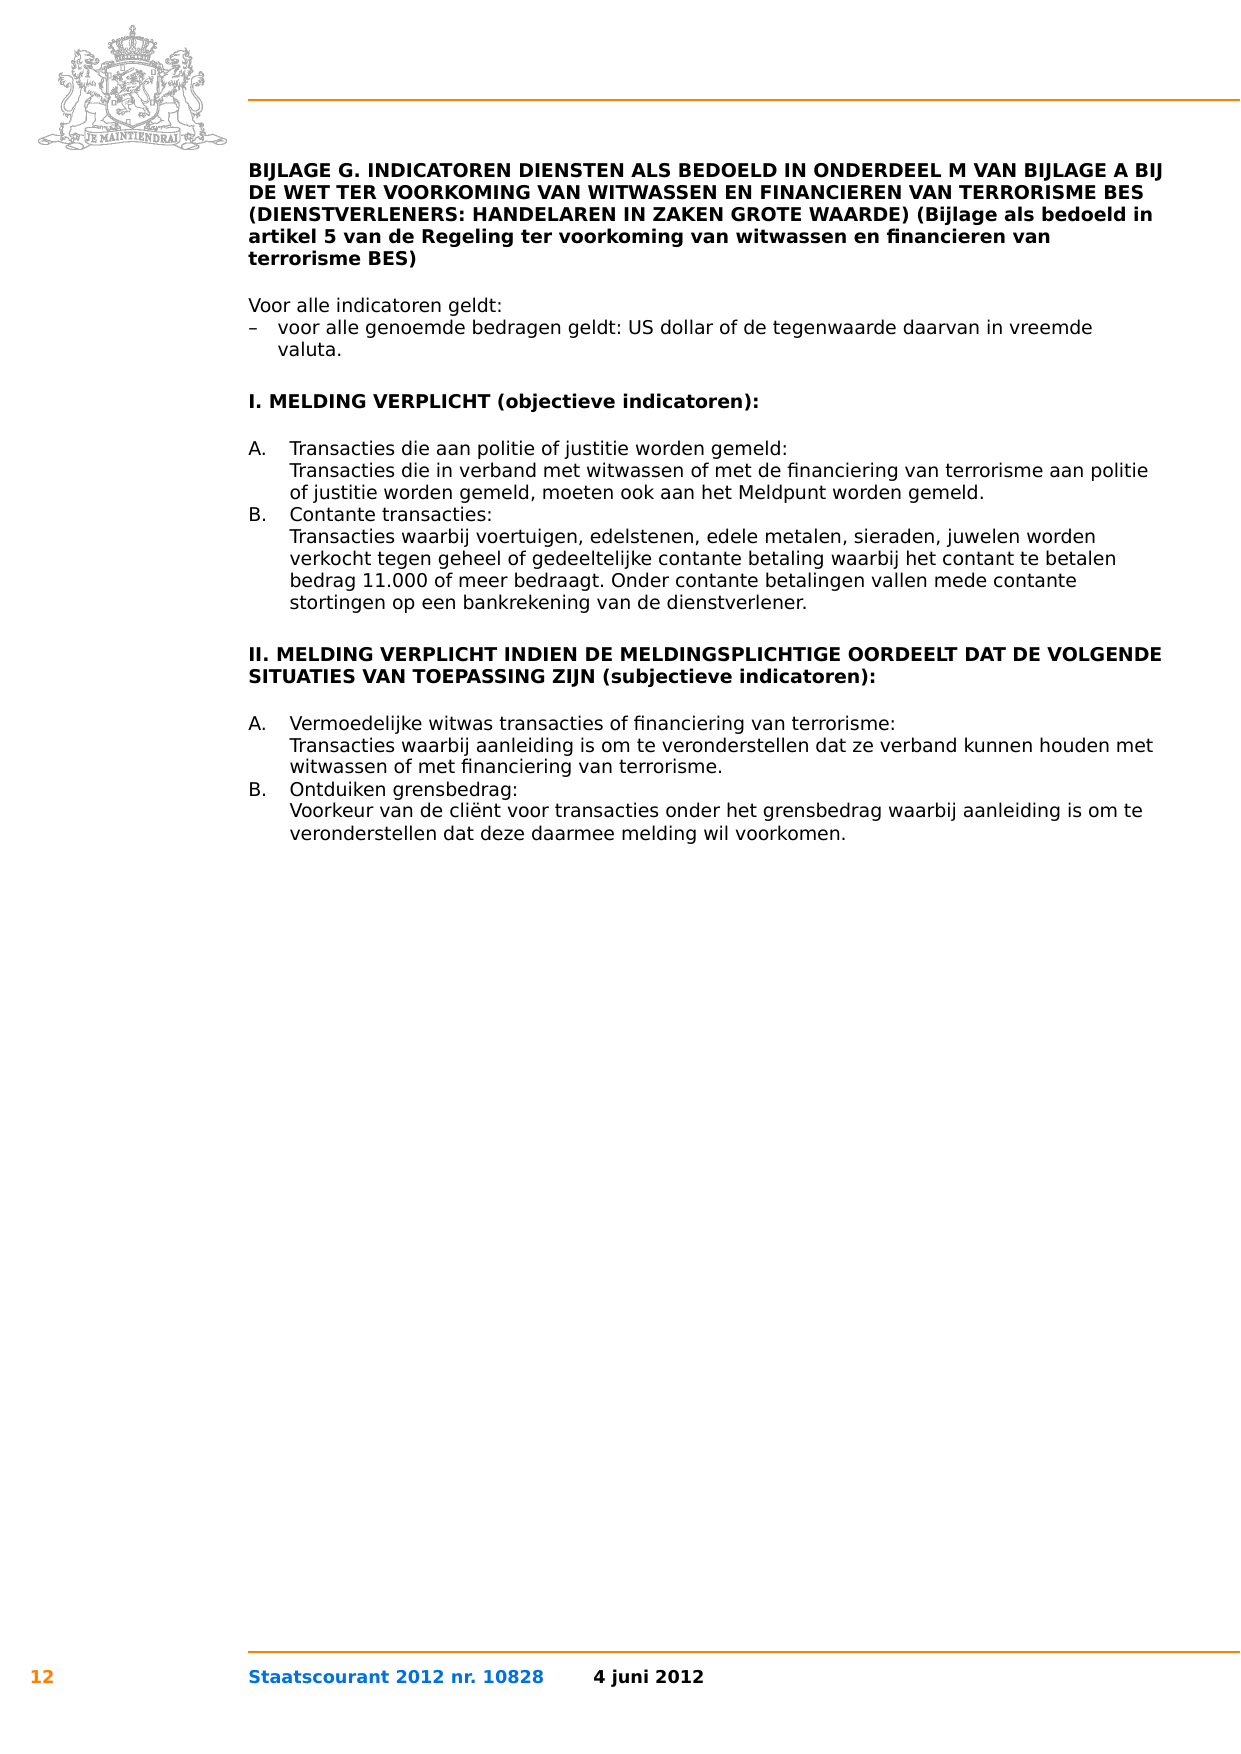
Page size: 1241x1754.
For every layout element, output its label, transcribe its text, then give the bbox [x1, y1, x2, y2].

text A. Vermoedelijke witwas transacties of financiering van terrorisme: [248, 712, 1163, 734]
text B. Contante transacties: [248, 504, 1163, 526]
subtitle I. MELDING VERPLICHT (objectieve indicatoren): [248, 391, 1163, 413]
subtitle BIJLAGE G. INDICATOREN DIENSTEN ALS BEDOELD IN ONDERDEEL M VAN BIJLAGE A BIJ DE WET TER VOORKOMING VAN WITWASSEN EN FINANCIEREN VAN TERRORISME BES (DIENSTVERLENERS: HANDELAREN IN ZAKEN GROTE WAARDE) (Bijlage als bedoeld in artikel 5 van de Regeling ter voorkoming van witwassen en financieren van terrorisme BES) [248, 160, 1163, 270]
picture [38, 25, 227, 150]
text Transacties die in verband met witwassen of met de financiering van terrorisme aan politie of justitie worden gemeld, moeten ook aan het Meldpunt worden gemeld. [289, 460, 1163, 504]
text A. Transacties die aan politie of justitie worden gemeld: [248, 438, 1163, 460]
text Voorkeur van de cliënt voor transacties onder het grensbedrag waarbij aanleiding is om te veronderstellen dat deze daarmee melding wil voorkomen. [289, 800, 1163, 844]
text Transacties waarbij aanleiding is om te veronderstellen dat ze verband kunnen houden met witwassen of met financiering van terrorisme. [289, 734, 1163, 778]
subtitle II. MELDING VERPLICHT INDIEN DE MELDINGSPLICHTIGE OORDEELT DAT DE VOLGENDE SITUATIES VAN TOEPASSING ZIJN (subjectieve indicatoren): [248, 643, 1163, 687]
text – voor alle genoemde bedragen geldt: US dollar of de tegenwaarde daarvan in vreemde valuta. [248, 317, 1163, 361]
text Transacties waarbij voertuigen, edelstenen, edele metalen, sieraden, juwelen worden verkocht tegen geheel of gedeeltelijke contante betaling waarbij het contant te betalen bedrag 11.000 of meer bedraagt. Onder contante betalingen vallen mede contante stortingen op een bankrekening van de dienstverlener. [289, 526, 1163, 613]
text B. Ontduiken grensbedrag: [248, 778, 1163, 800]
text Voor alle indicatoren geldt: [248, 295, 1163, 317]
